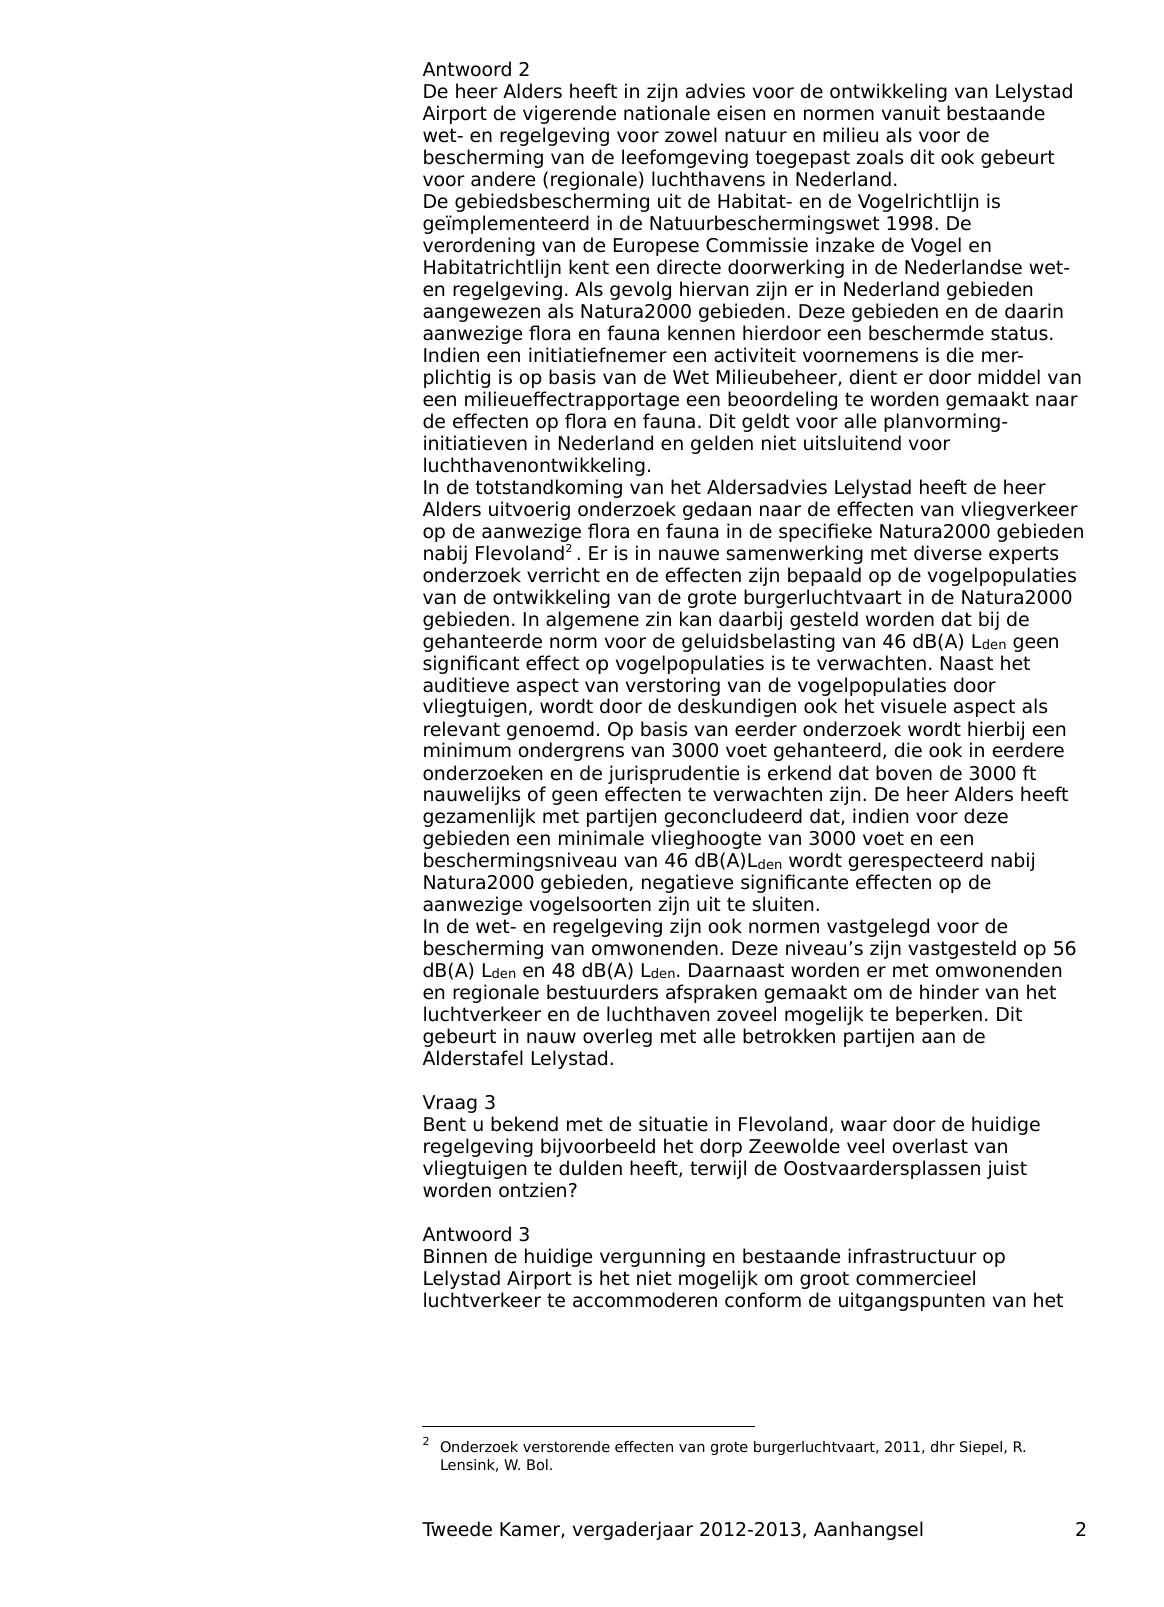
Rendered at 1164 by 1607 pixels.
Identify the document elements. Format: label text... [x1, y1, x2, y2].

text Onderzoek verstorende effecten van grote burgerluchtvaart, 2011, dhr Siepel, R. Lensink, W. Bol. [422, 1435, 1087, 1474]
text Binnen de huidige vergunning en bestaande infrastructuur op Lelystad Airport is het niet mogelijk om groot commercieel luchtverkeer te accommoderen conform de uitgangspunten van het [422, 1246, 1087, 1312]
text Vraag 3 [422, 1092, 1087, 1114]
text De gebiedsbescherming uit de Habitat- en de Vogelrichtlijn is geïmplementeerd in de Natuurbeschermingswet 1998. De verordening van de Europese Commissie inzake de Vogel en Habitatrichtlijn kent een directe doorwerking in de Nederlandse wet- en regelgeving. Als gevolg hiervan zijn er in Nederland gebieden aangewezen als Natura2000 gebieden. Deze gebieden en de daarin aanwezige flora en fauna kennen hierdoor een beschermde status. Indien een initiatiefnemer een activiteit voornemens is die mer-plichtig is op basis van de Wet Milieubeheer, dient er door middel van een milieueffectrapportage een beoordeling te worden gemaakt naar de effecten op flora en fauna. Dit geldt voor alle planvorming-initiatieven in Nederland en gelden niet uitsluitend voor luchthavenontwikkeling. [422, 191, 1087, 477]
text Antwoord 2 [422, 59, 1087, 81]
text Bent u bekend met de situatie in Flevoland, waar door de huidige regelgeving bijvoorbeeld het dorp Zeewolde veel overlast van vliegtuigen te dulden heeft, terwijl de Oostvaardersplassen juist worden ontzien? [422, 1114, 1087, 1202]
text In de wet- en regelgeving zijn ook normen vastgelegd voor de bescherming van omwonenden. Deze niveau’s zijn vastgesteld op 56 dB(A) Lden en 48 dB(A) Lden. Daarnaast worden er met omwonenden en regionale bestuurders afspraken gemaakt om de hinder van het luchtverkeer en de luchthaven zoveel mogelijk te beperken. Dit gebeurt in nauw overleg met alle betrokken partijen aan de Alderstafel Lelystad. [422, 916, 1087, 1070]
text De heer Alders heeft in zijn advies voor de ontwikkeling van Lelystad Airport de vigerende nationale eisen en normen vanuit bestaande wet- en regelgeving voor zowel natuur en milieu als voor de bescherming van de leefomgeving toegepast zoals dit ook gebeurt voor andere (regionale) luchthavens in Nederland. [422, 81, 1087, 191]
text Antwoord 3 [422, 1224, 1087, 1246]
text In de totstandkoming van het Aldersadvies Lelystad heeft de heer Alders uitvoerig onderzoek gedaan naar de effecten van vliegverkeer op de aanwezige flora en fauna in de specifieke Natura2000 gebieden nabij Flevoland. Er is in nauwe samenwerking met diverse experts onderzoek verricht en de effecten zijn bepaald op de vogelpopulaties van de ontwikkeling van de grote burgerluchtvaart in de Natura2000 gebieden. In algemene zin kan daarbij gesteld worden dat bij de gehanteerde norm voor de geluidsbelasting van 46 dB(A) Lden geen significant effect op vogelpopulaties is te verwachten. Naast het auditieve aspect van verstoring van de vogelpopulaties door vliegtuigen, wordt door de deskundigen ook het visuele aspect als relevant genoemd. Op basis van eerder onderzoek wordt hierbij een minimum ondergrens van 3000 voet gehanteerd, die ook in eerdere onderzoeken en de jurisprudentie is erkend dat boven de 3000 ft nauwelijks of geen effecten te verwachten zijn. De heer Alders heeft gezamenlijk met partijen geconcludeerd dat, indien voor deze gebieden een minimale vlieghoogte van 3000 voet en een beschermingsniveau van 46 dB(A)Lden wordt gerespecteerd nabij Natura2000 gebieden, negatieve significante effecten op de aanwezige vogelsoorten zijn uit te sluiten. [422, 477, 1087, 916]
